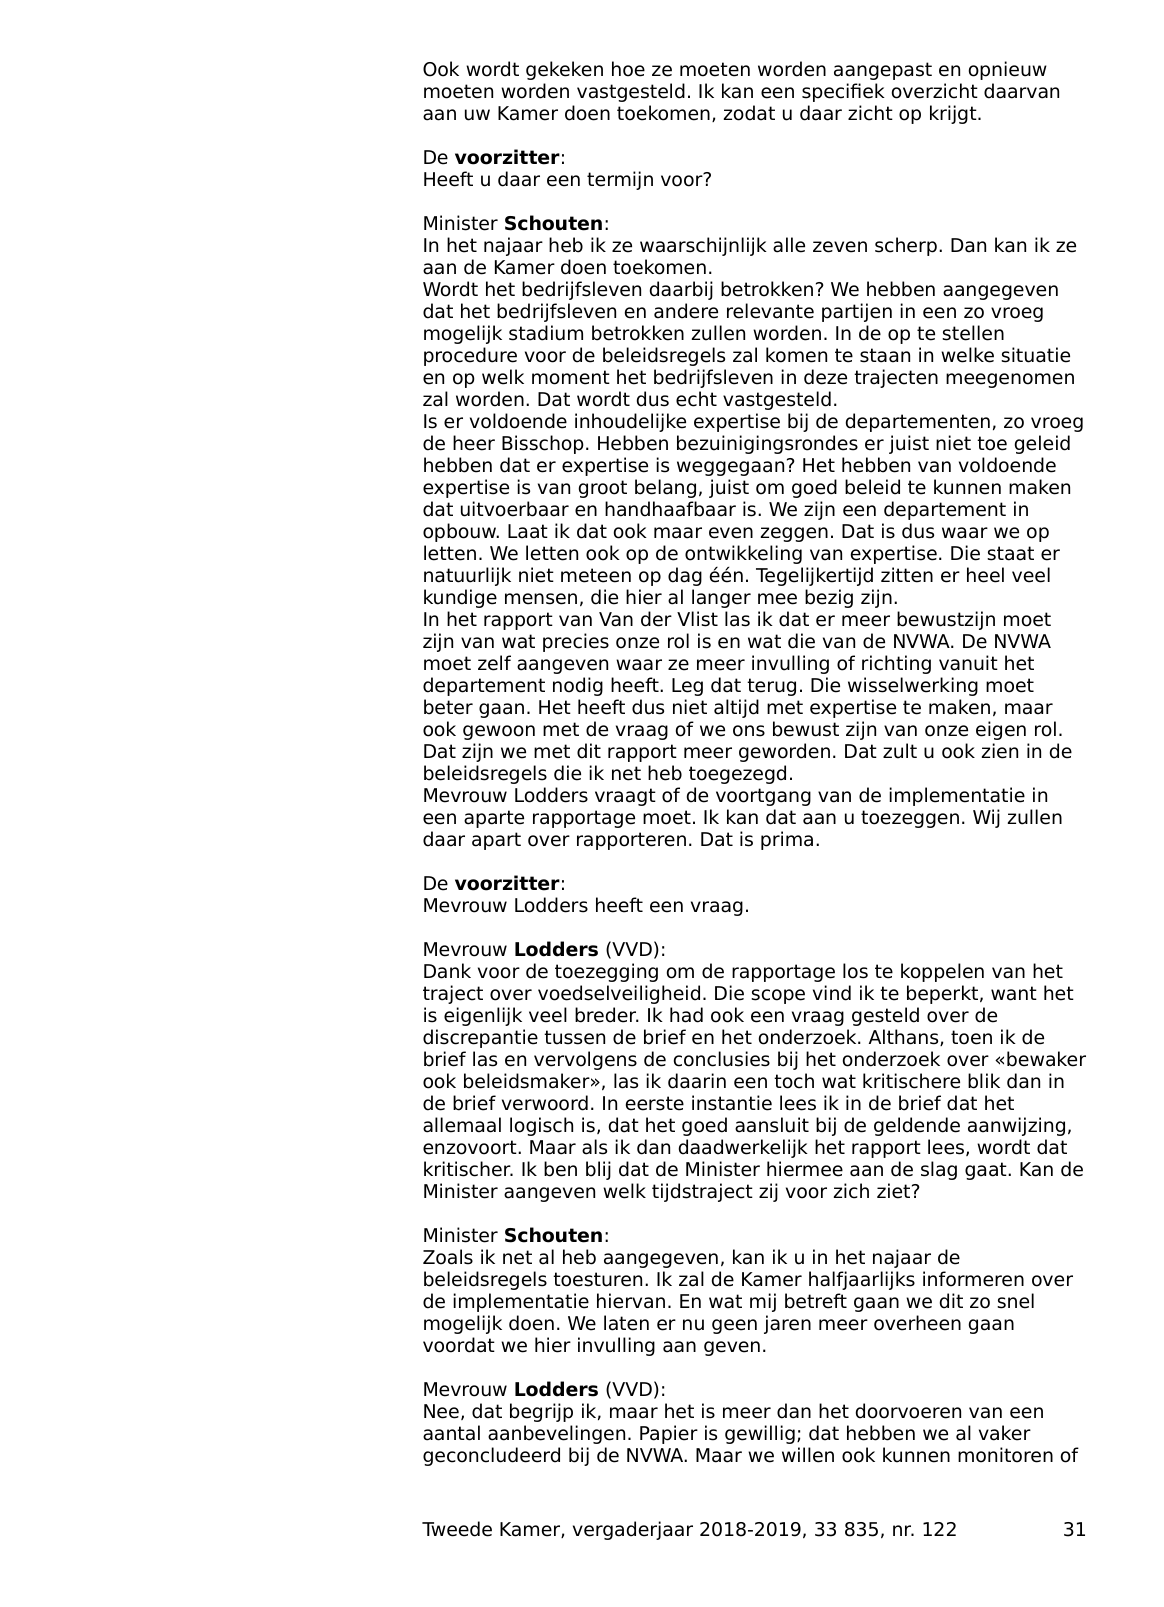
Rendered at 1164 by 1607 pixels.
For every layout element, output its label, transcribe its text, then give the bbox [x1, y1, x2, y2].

text Mevrouw Lodders (VVD): [422, 939, 1087, 961]
text Wordt het bedrijfsleven daarbij betrokken? We hebben aangegeven dat het bedrijfsleven en andere relevante partijen in een zo vroeg mogelijk stadium betrokken zullen worden. In de op te stellen procedure voor de beleidsregels zal komen te staan in welke situatie en op welk moment het bedrijfsleven in deze trajecten meegenomen zal worden. Dat wordt dus echt vastgesteld. [422, 279, 1087, 411]
text De voorzitter: [422, 147, 1087, 169]
text In het rapport van Van der Vlist las ik dat er meer bewustzijn moet zijn van wat precies onze rol is en wat die van de NVWA. De NVWA moet zelf aangeven waar ze meer invulling of richting vanuit het departement nodig heeft. Leg dat terug. Die wisselwerking moet beter gaan. Het heeft dus niet altijd met expertise te maken, maar ook gewoon met de vraag of we ons bewust zijn van onze eigen rol. Dat zijn we met dit rapport meer geworden. Dat zult u ook zien in de beleidsregels die ik net heb toegezegd. [422, 609, 1087, 785]
text Dank voor de toezegging om de rapportage los te koppelen van het traject over voedselveiligheid. Die scope vind ik te beperkt, want het is eigenlijk veel breder. Ik had ook een vraag gesteld over de discrepantie tussen de brief en het onderzoek. Althans, toen ik de brief las en vervolgens de conclusies bij het onderzoek over «bewaker ook beleidsmaker», las ik daarin een toch wat kritischere blik dan in de brief verwoord. In eerste instantie lees ik in de brief dat het allemaal logisch is, dat het goed aansluit bij de geldende aanwijzing, enzovoort. Maar als ik dan daadwerkelijk het rapport lees, wordt dat kritischer. Ik ben blij dat de Minister hiermee aan de slag gaat. Kan de Minister aangeven welk tijdstraject zij voor zich ziet? [422, 961, 1087, 1203]
text Mevrouw Lodders heeft een vraag. [422, 895, 1087, 917]
text Is er voldoende inhoudelijke expertise bij de departementen, zo vroeg de heer Bisschop. Hebben bezuinigingsrondes er juist niet toe geleid hebben dat er expertise is weggegaan? Het hebben van voldoende expertise is van groot belang, juist om goed beleid te kunnen maken dat uitvoerbaar en handhaafbaar is. We zijn een departement in opbouw. Laat ik dat ook maar even zeggen. Dat is dus waar we op letten. We letten ook op de ontwikkeling van expertise. Die staat er natuurlijk niet meteen op dag één. Tegelijkertijd zitten er heel veel kundige mensen, die hier al langer mee bezig zijn. [422, 411, 1087, 609]
text Minister Schouten: [422, 213, 1087, 235]
text Heeft u daar een termijn voor? [422, 169, 1087, 191]
text Ook wordt gekeken hoe ze moeten worden aangepast en opnieuw moeten worden vastgesteld. Ik kan een specifiek overzicht daarvan aan uw Kamer doen toekomen, zodat u daar zicht op krijgt. [422, 59, 1087, 125]
text Minister Schouten: [422, 1225, 1087, 1247]
text Mevrouw Lodders (VVD): [422, 1379, 1087, 1401]
text Nee, dat begrijp ik, maar het is meer dan het doorvoeren van een aantal aanbevelingen. Papier is gewillig; dat hebben we al vaker geconcludeerd bij de NVWA. Maar we willen ook kunnen monitoren of [422, 1401, 1087, 1467]
text Zoals ik net al heb aangegeven, kan ik u in het najaar de beleidsregels toesturen. Ik zal de Kamer halfjaarlijks informeren over de implementatie hiervan. En wat mij betreft gaan we dit zo snel mogelijk doen. We laten er nu geen jaren meer overheen gaan voordat we hier invulling aan geven. [422, 1247, 1087, 1357]
text Mevrouw Lodders vraagt of de voortgang van de implementatie in een aparte rapportage moet. Ik kan dat aan u toezeggen. Wij zullen daar apart over rapporteren. Dat is prima. [422, 785, 1087, 851]
text In het najaar heb ik ze waarschijnlijk alle zeven scherp. Dan kan ik ze aan de Kamer doen toekomen. [422, 235, 1087, 279]
text De voorzitter: [422, 873, 1087, 895]
